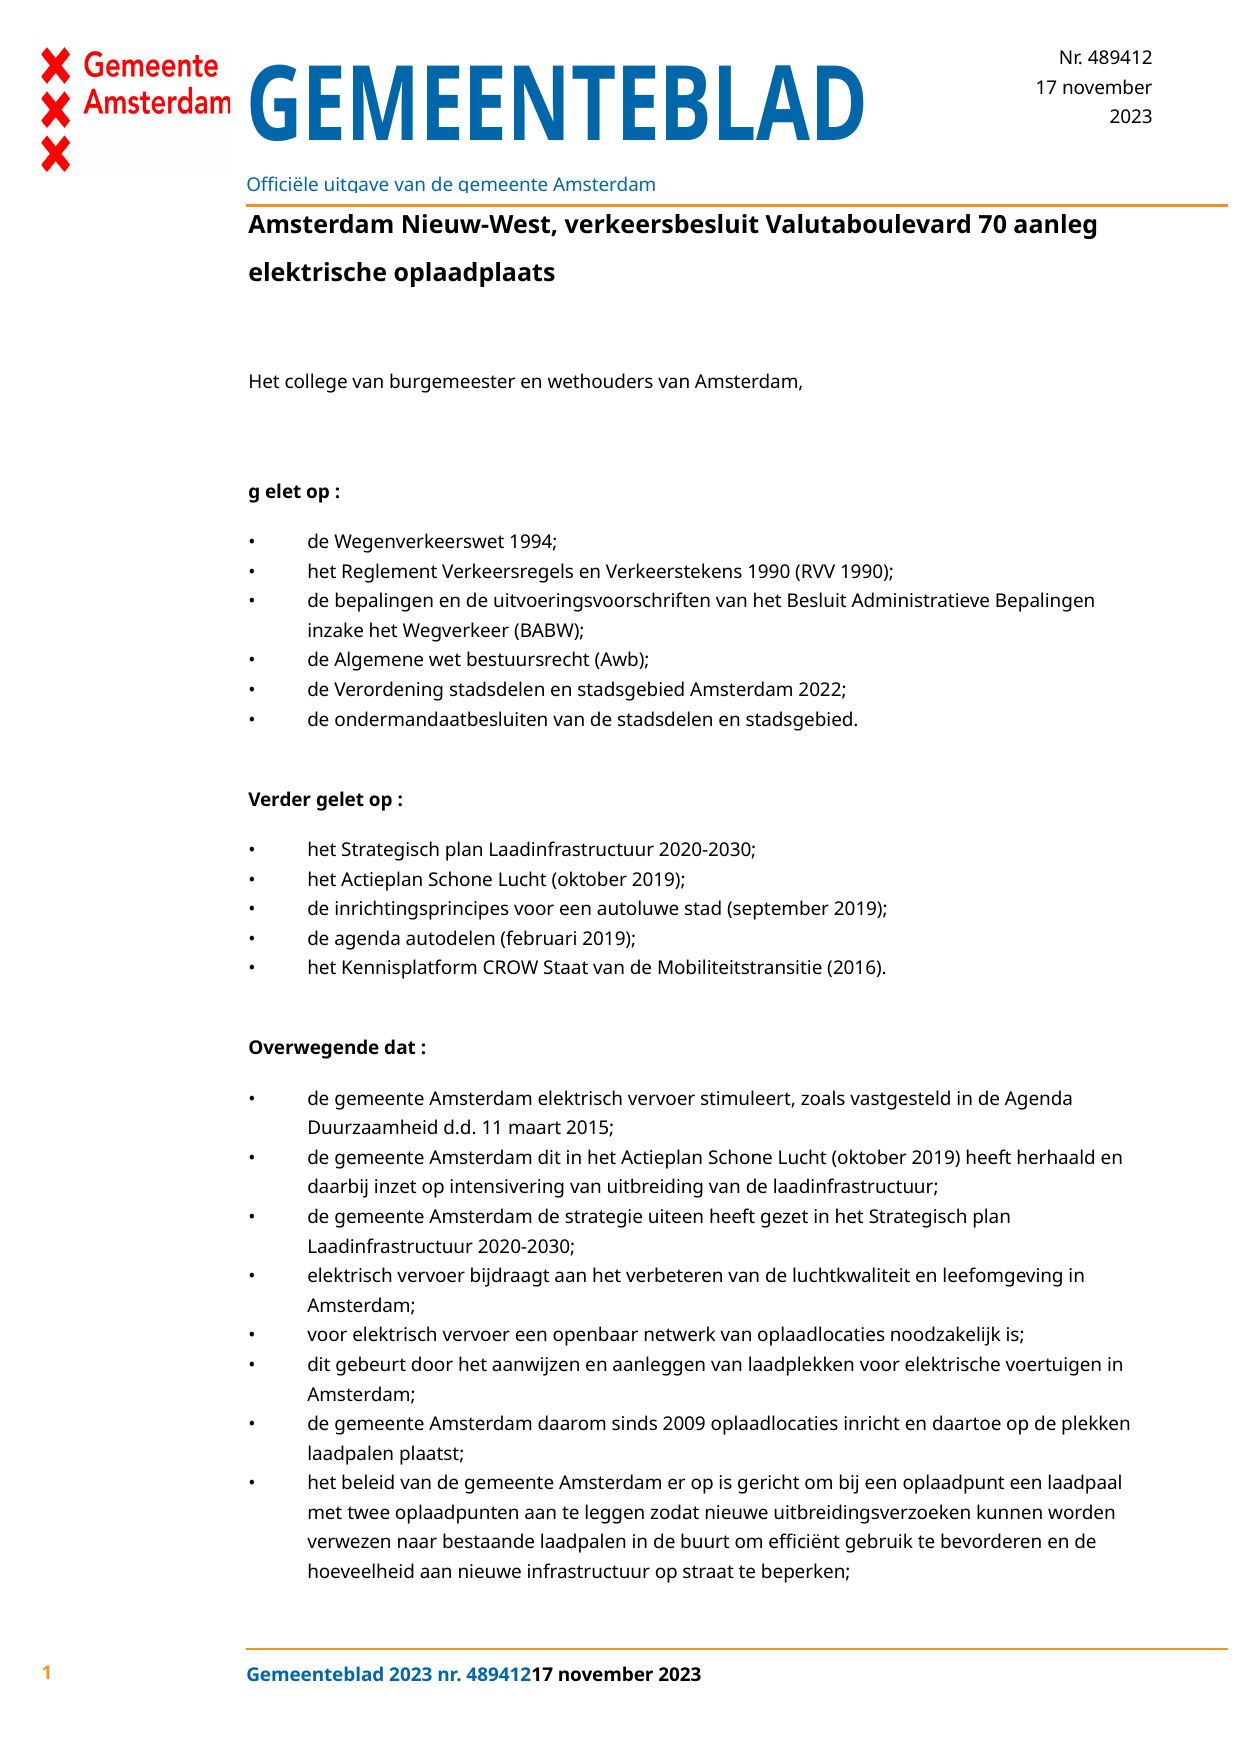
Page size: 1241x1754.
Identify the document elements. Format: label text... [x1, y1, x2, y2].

list dit gebeurt door het aanwijzen en aanleggen van laadplekken voor elektrische voertuigen in Amsterdam; [248, 1351, 1152, 1406]
list de Wegenverkeerswet 1994; [248, 528, 1152, 554]
list de gemeente Amsterdam dit in het Actieplan Schone Lucht (oktober 2019) heeft herhaald en daarbij inzet op intensivering van uitbreiding van de laadinfrastructuur; [248, 1144, 1152, 1199]
list het Reglement Verkeersregels en Verkeerstekens 1990 (RVV 1990); [248, 558, 1152, 583]
list de gemeente Amsterdam elektrisch vervoer stimuleert, zoals vastgesteld in de Agenda Duurzaamheid d.d. 11 maart 2015; [248, 1085, 1152, 1140]
list de Algemene wet bestuursrecht (Awb); [248, 647, 1152, 672]
list het beleid van de gemeente Amsterdam er op is gericht om bij een oplaadpunt een laadpaal met twee oplaadpunten aan te leggen zodat nieuwe uitbreidingsverzoeken kunnen worden verwezen naar bestaande laadpalen in de buurt om efficiënt gebruik te bevorderen en de hoeveelheid aan nieuwe infrastructuur op straat te beperken; [248, 1469, 1152, 1584]
text Overwegende dat : [248, 1034, 1152, 1060]
list de ondermandaatbesluiten van de stadsdelen en stadsgebied. [248, 706, 1152, 731]
list de agenda autodelen (februari 2019); [248, 925, 1152, 951]
list de inrichtingsprincipes voor een autoluwe stad (september 2019); [248, 895, 1152, 921]
list voor elektrisch vervoer een openbaar netwerk van oplaadlocaties noodzakelijk is; [248, 1322, 1152, 1347]
list de gemeente Amsterdam de strategie uiteen heeft gezet in het Strategisch plan Laadinfrastructuur 2020-2030; [248, 1203, 1152, 1258]
list de gemeente Amsterdam daarom sinds 2009 oplaadlocaties inricht en daartoe op de plekken laadpalen plaatst; [248, 1410, 1152, 1466]
text Verder gelet op : [248, 786, 1152, 811]
list elektrisch vervoer bijdraagt aan het verbeteren van de luchtkwaliteit en leefomgeving in Amsterdam; [248, 1262, 1152, 1318]
picture [41, 47, 231, 172]
text Amsterdam Nieuw-West, verkeersbesluit Valutaboulevard 70 aanleg elektrische oplaadplaats [248, 207, 1152, 288]
text Het college van burgemeester en wethouders van Amsterdam, [248, 368, 1152, 394]
list het Kennisplatform CROW Staat van de Mobiliteitstransitie (2016). [248, 954, 1152, 980]
list het Actieplan Schone Lucht (oktober 2019); [248, 866, 1152, 891]
list de Verordening stadsdelen en stadsgebied Amsterdam 2022; [248, 676, 1152, 702]
text g elet op : [248, 478, 1152, 503]
list de bepalingen en de uitvoeringsvoorschriften van het Besluit Administratieve Bepalingen inzake het Wegverkeer (BABW); [248, 587, 1152, 643]
list het Strategisch plan Laadinfrastructuur 2020-2030; [248, 836, 1152, 862]
